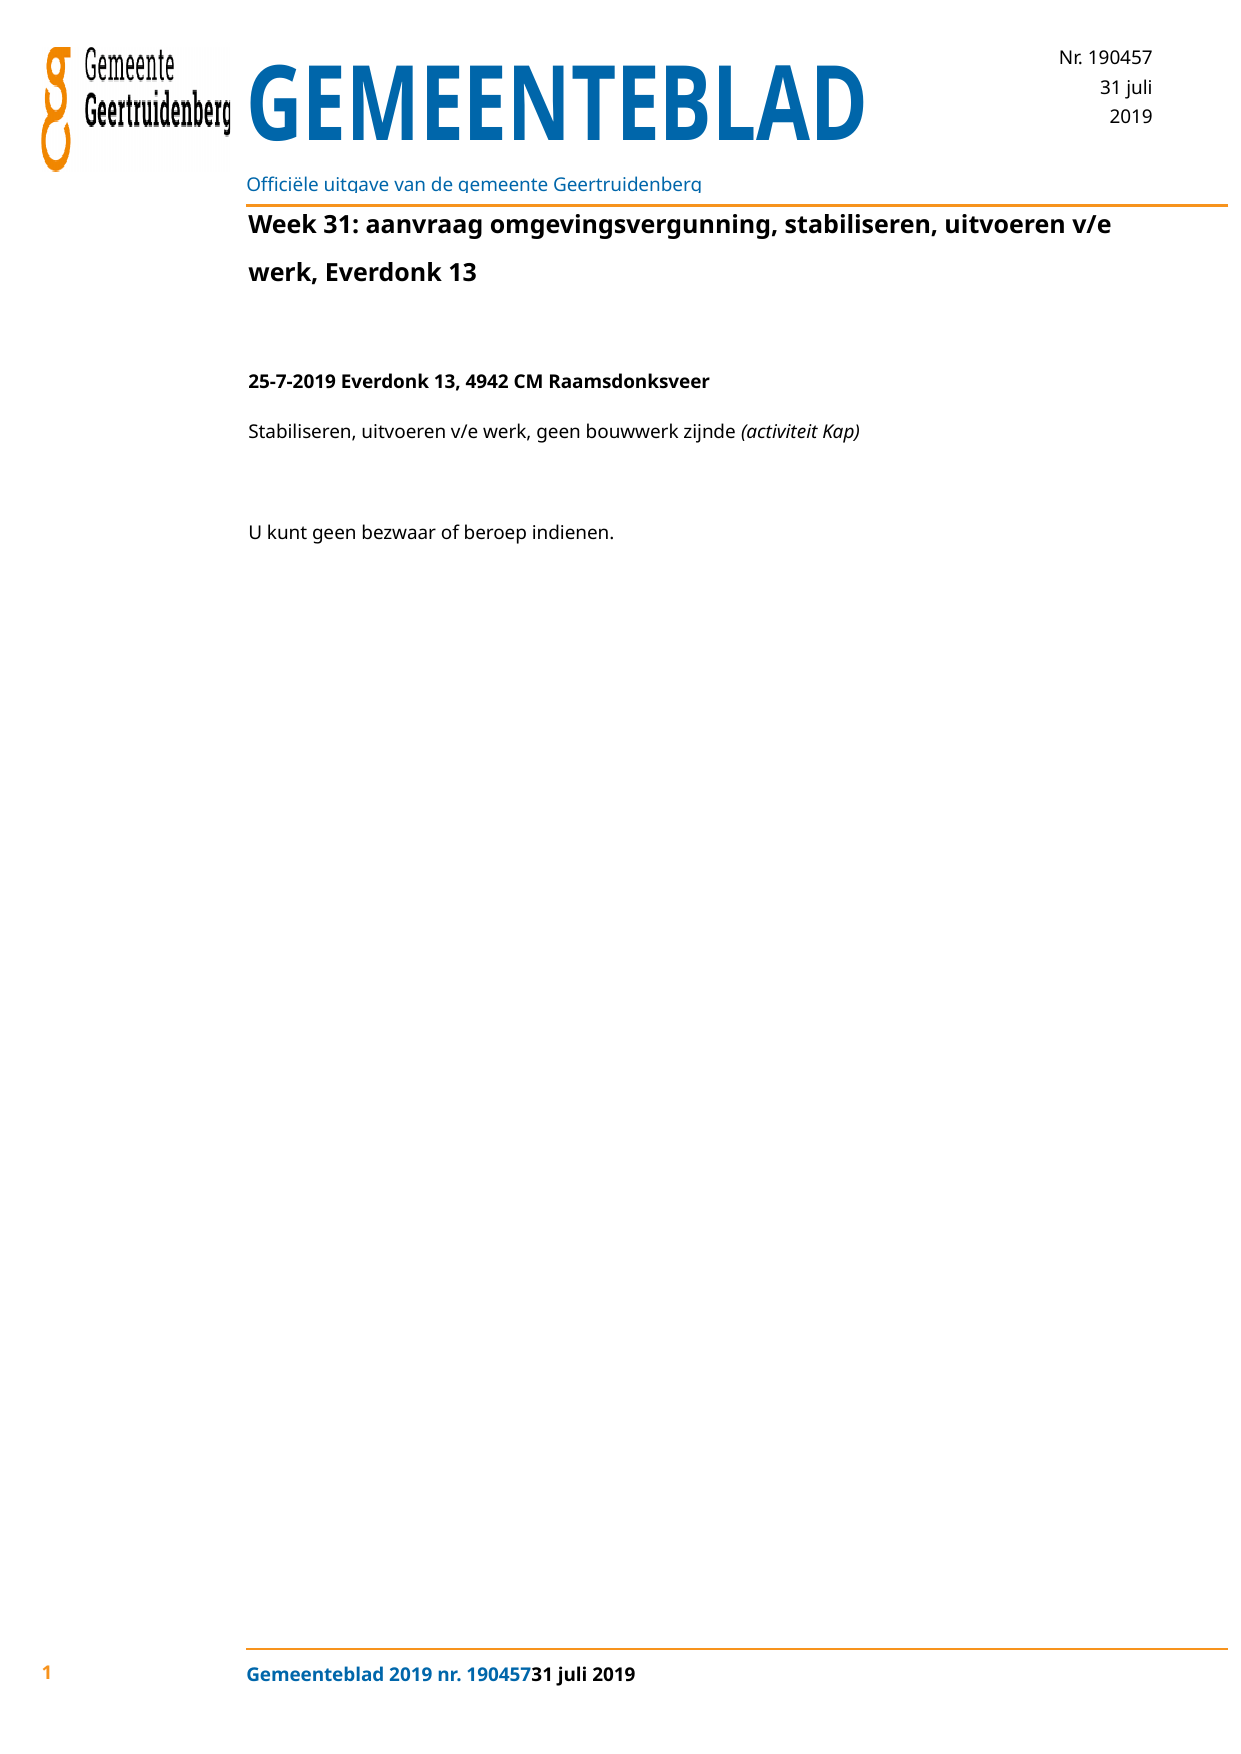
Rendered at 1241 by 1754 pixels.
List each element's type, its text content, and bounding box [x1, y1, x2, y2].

text Stabiliseren, uitvoeren v/e werk, geen bouwwerk zijnde (activiteit Kap) [248, 419, 1152, 444]
text Week 31: aanvraag omgevingsvergunning, stabiliseren, uitvoeren v/e werk, Everdonk 13 [248, 207, 1152, 288]
text U kunt geen bezwaar of beroep indienen. [248, 519, 1152, 545]
text 25-7-2019 Everdonk 13, 4942 CM Raamsdonksveer [248, 368, 1152, 394]
picture [41, 47, 231, 172]
